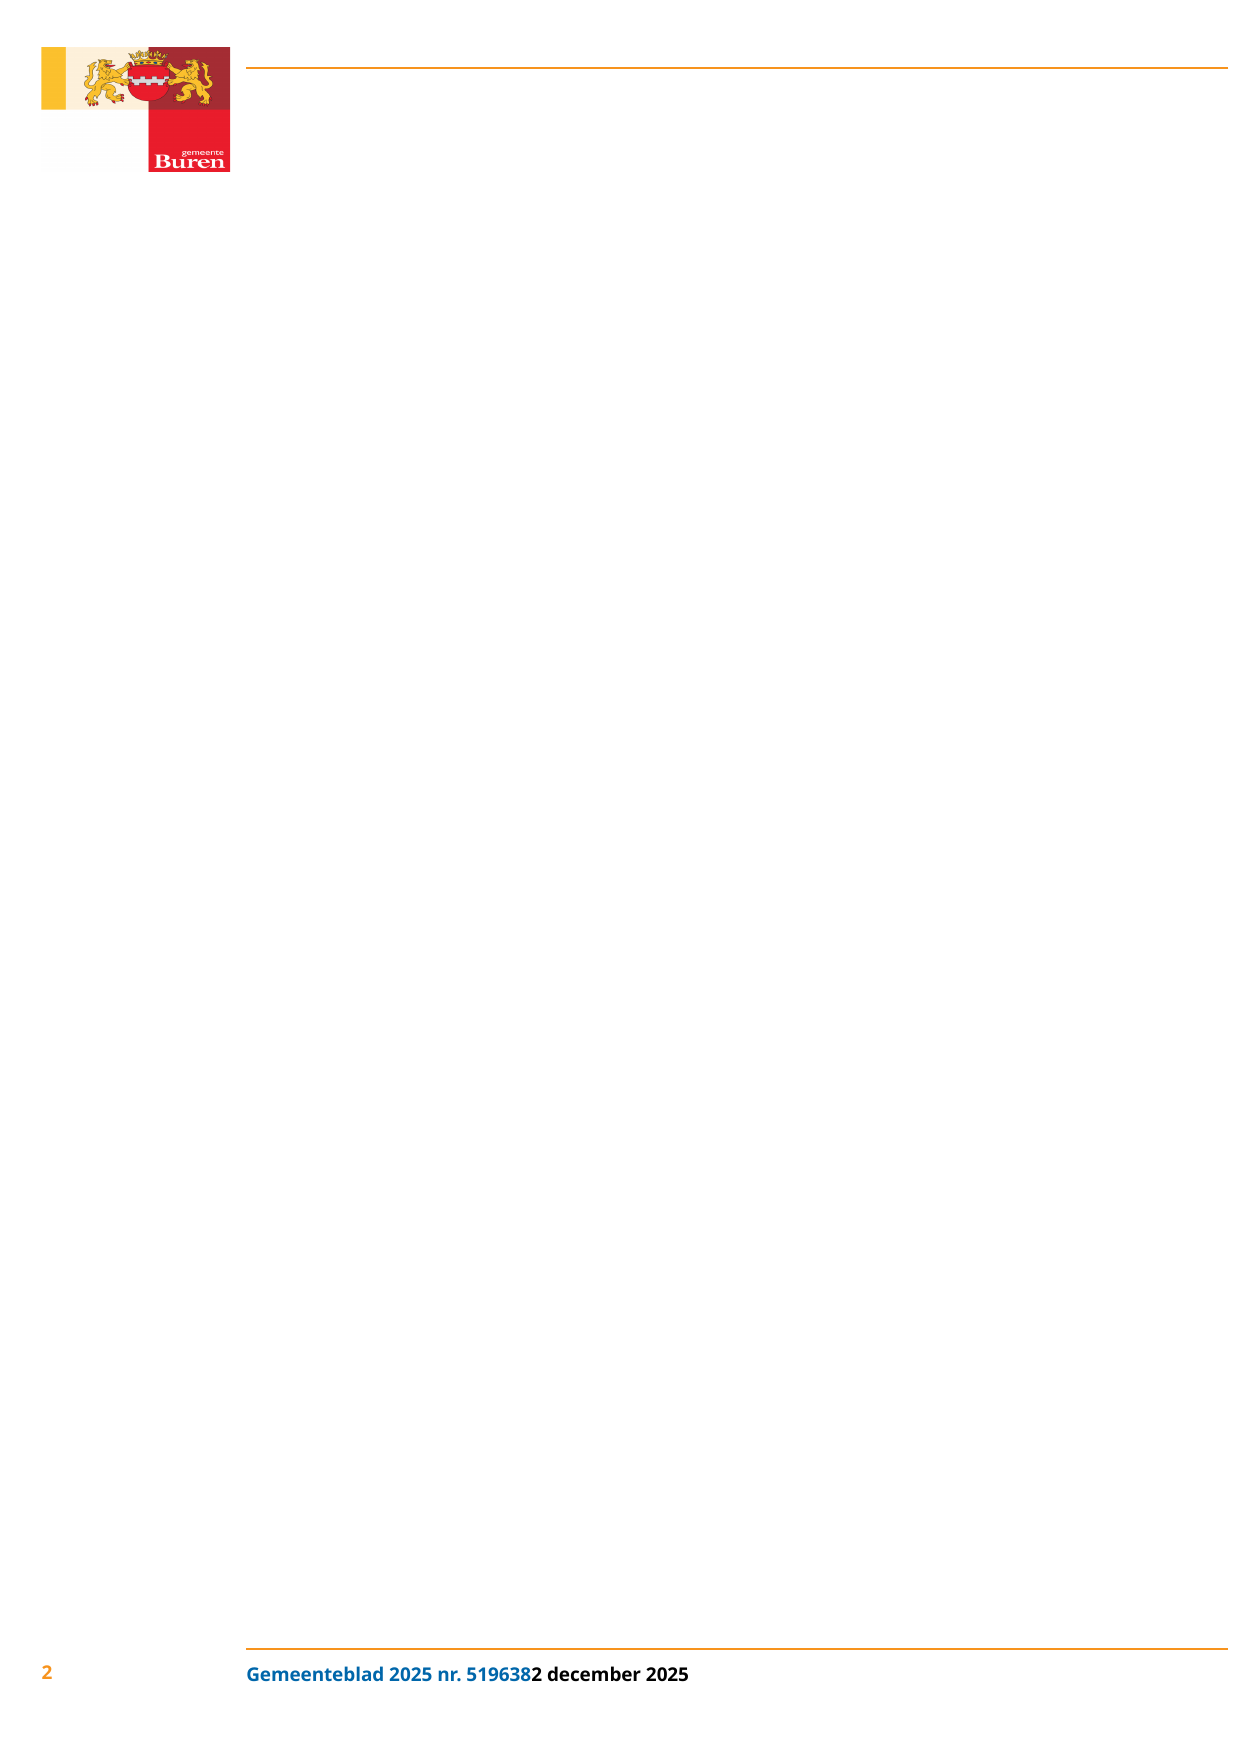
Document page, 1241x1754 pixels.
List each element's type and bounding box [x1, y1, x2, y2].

picture [41, 47, 231, 172]
